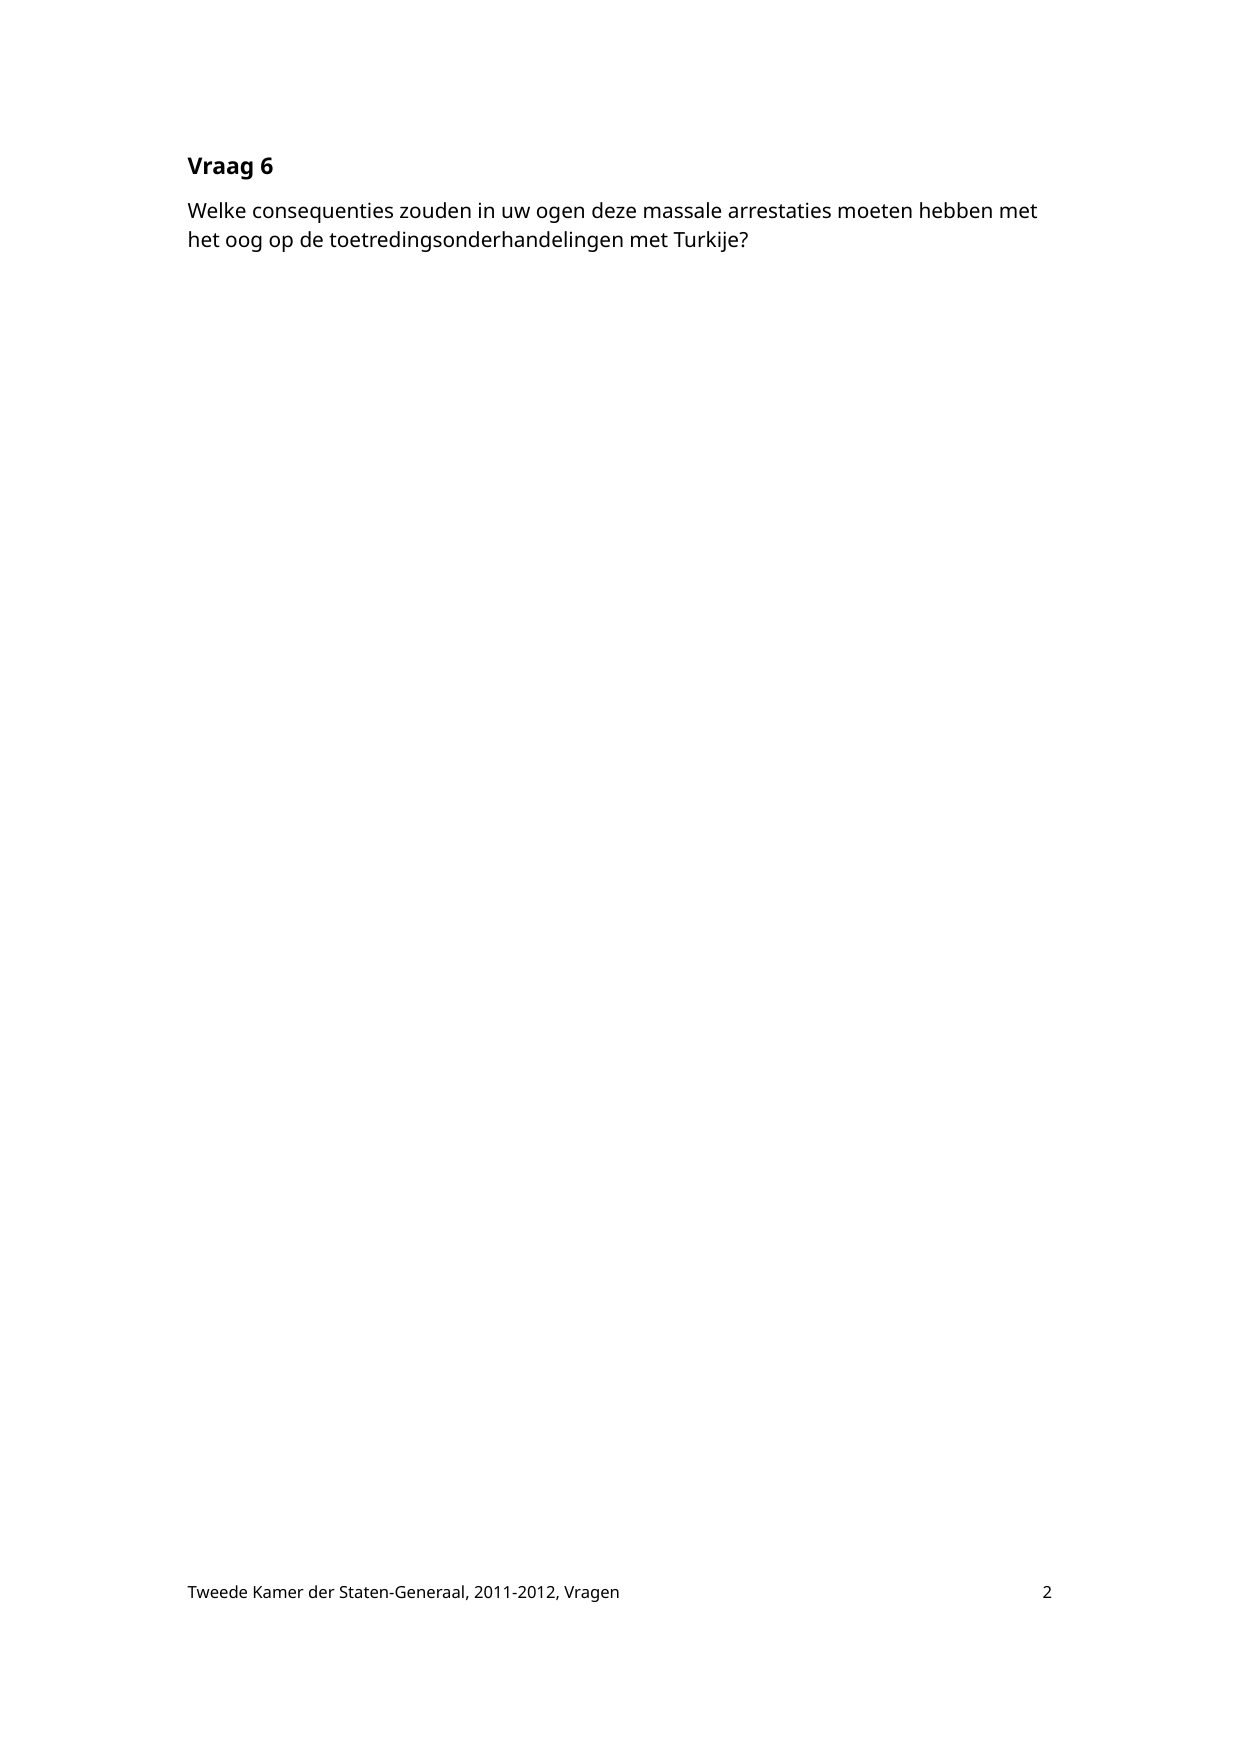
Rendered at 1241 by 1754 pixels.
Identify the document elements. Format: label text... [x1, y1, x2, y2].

subtitle Vraag 6 [187, 150, 1053, 181]
text Welke consequenties zouden in uw ogen deze massale arrestaties moeten hebben met het oog op de toetredingsonderhandelingen met Turkije? [187, 196, 1053, 253]
